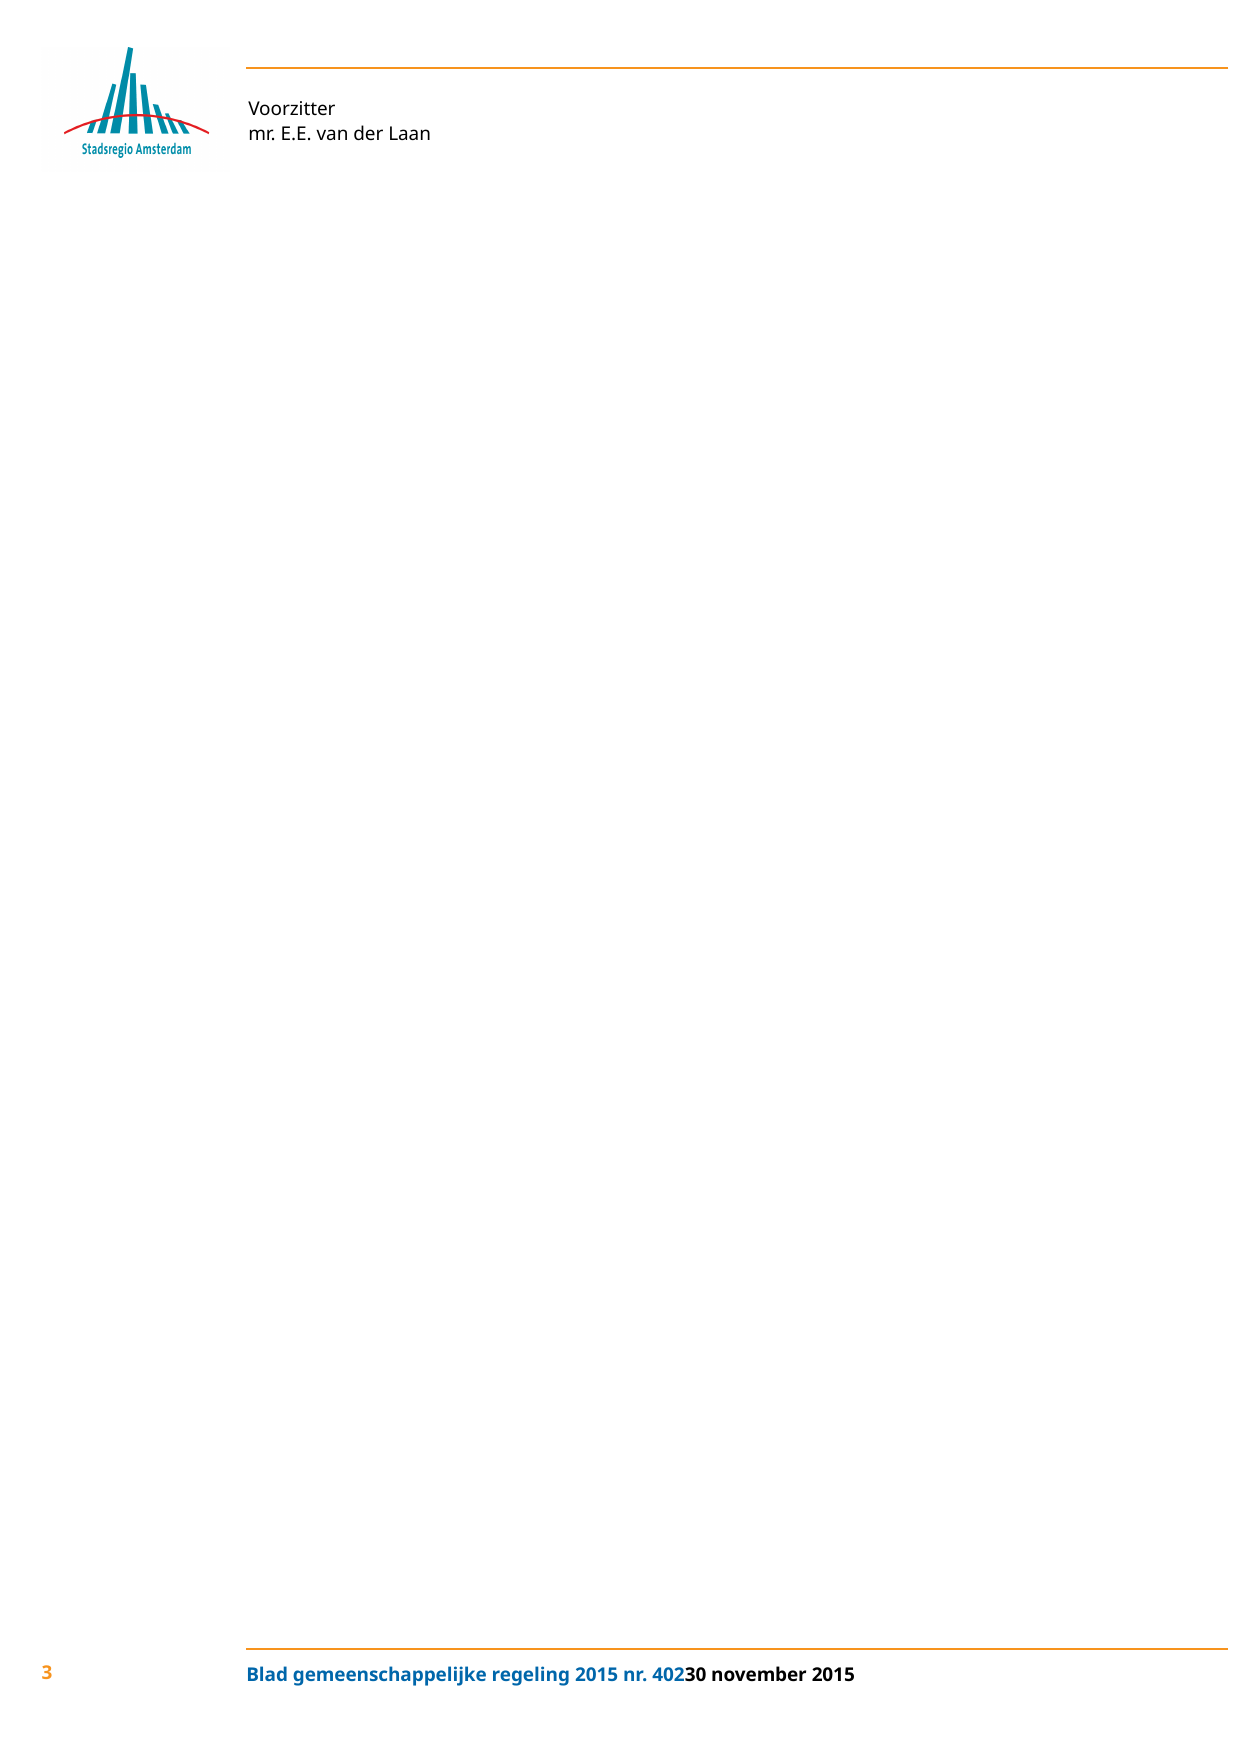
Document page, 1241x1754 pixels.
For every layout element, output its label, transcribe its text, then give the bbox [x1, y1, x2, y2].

picture [41, 47, 231, 172]
text mr. E.E. van der Laan [248, 121, 1152, 146]
text Voorzitter [248, 95, 1152, 121]
